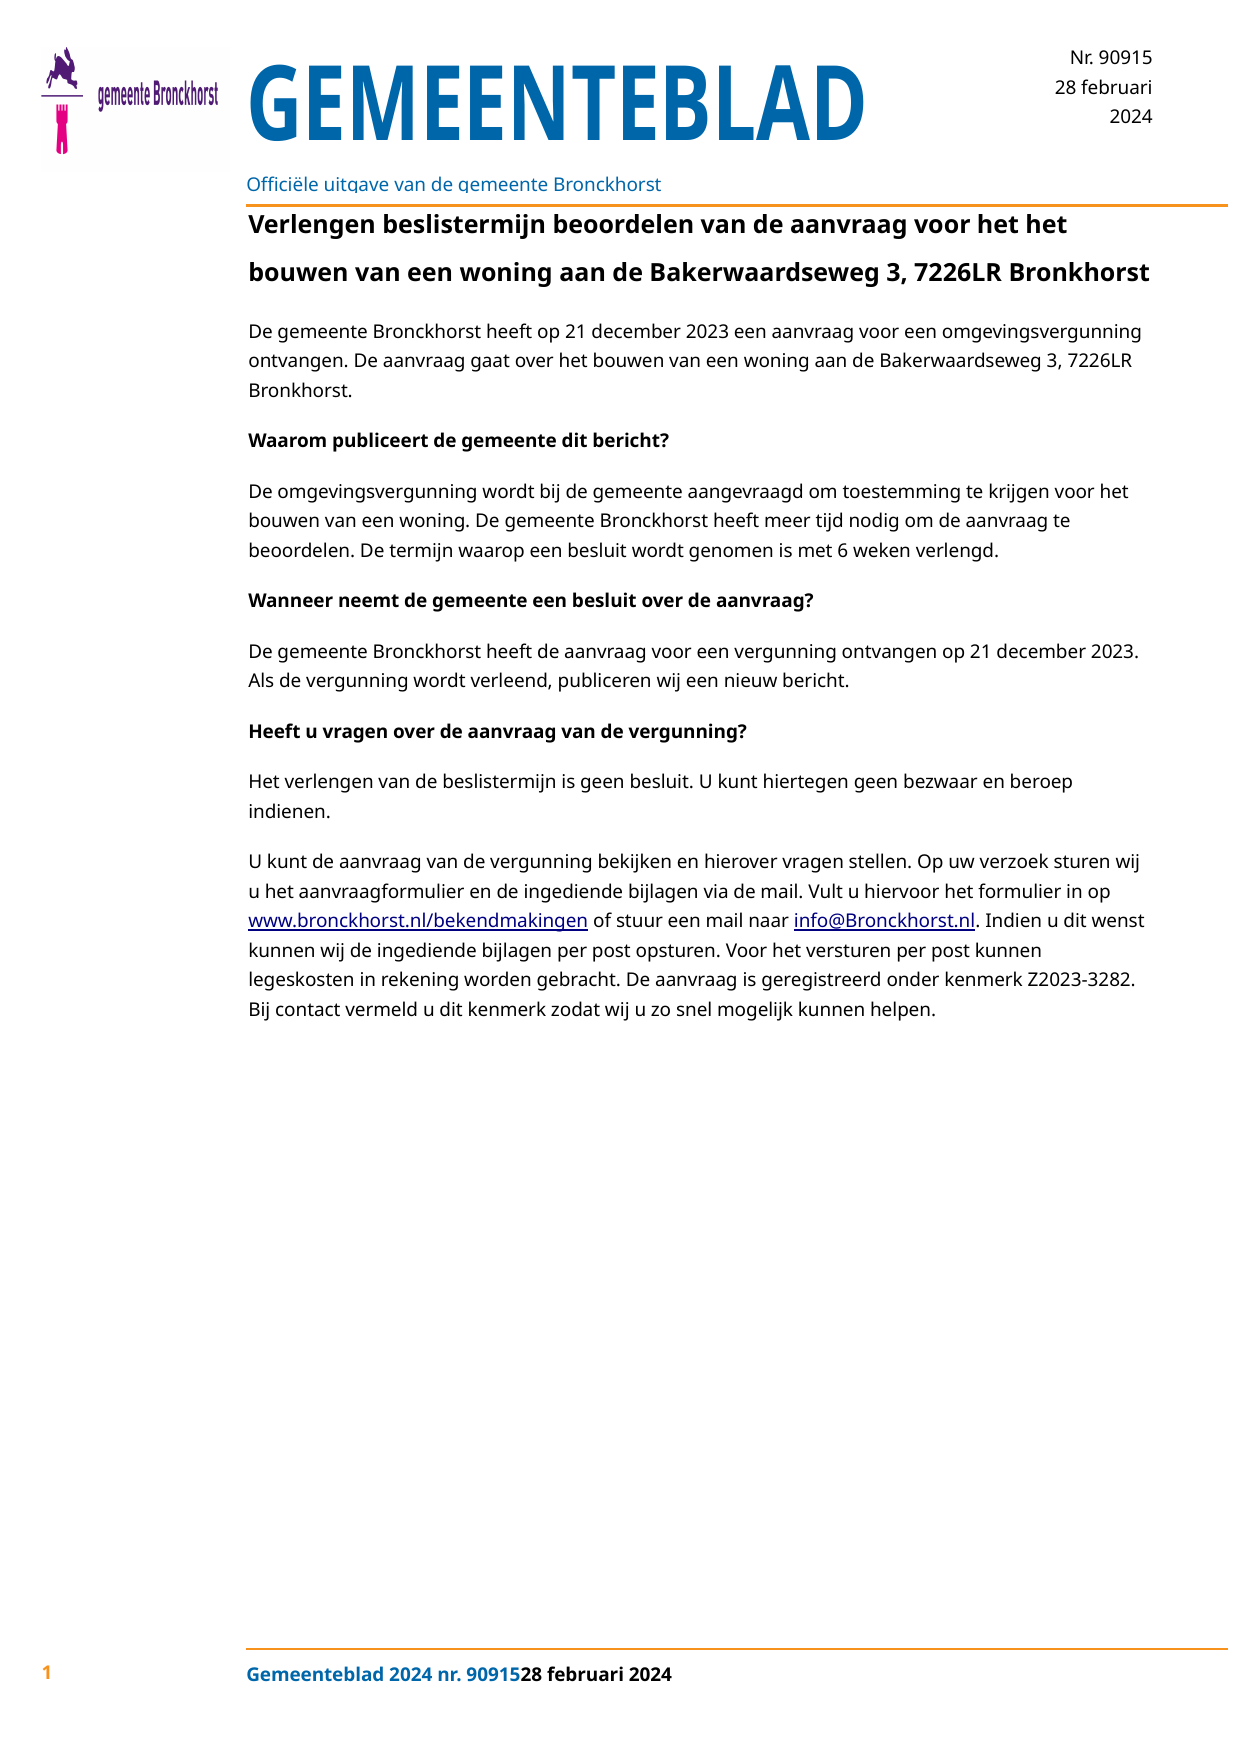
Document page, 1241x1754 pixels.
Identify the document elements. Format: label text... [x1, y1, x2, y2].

text Verlengen beslistermijn beoordelen van de aanvraag voor het het bouwen van een woning aan de Bakerwaardseweg 3, 7226LR Bronkhorst [248, 207, 1152, 288]
picture [41, 47, 231, 172]
text Waarom publiceert de gemeente dit bericht? [248, 427, 1152, 453]
text U kunt de aanvraag van de vergunning bekijken en hierover vragen stellen. Op uw verzoek sturen wij u het aanvraagformulier en de ingediende bijlagen via de mail. Vult u hiervoor het formulier in op www.bronckhorst.nl/bekendmakingen of stuur een mail naar info@Bronckhorst.nl. Indien u dit wenst kunnen wij de ingediende bijlagen per post opsturen. Voor het versturen per post kunnen legeskosten in rekening worden gebracht. De aanvraag is geregistreerd onder kenmerk Z2023-3282. Bij contact vermeld u dit kenmerk zodat wij u zo snel mogelijk kunnen helpen. [248, 848, 1152, 1022]
text De gemeente Bronckhorst heeft op 21 december 2023 een aanvraag voor een omgevingsvergunning ontvangen. De aanvraag gaat over het bouwen van een woning aan de Bakerwaardseweg 3, 7226LR Bronkhorst. [248, 318, 1152, 403]
text Het verlengen van de beslistermijn is geen besluit. U kunt hiertegen geen bezwaar en beroep indienen. [248, 768, 1152, 824]
text De omgevingsvergunning wordt bij de gemeente aangevraagd om toestemming te krijgen voor het bouwen van een woning. De gemeente Bronckhorst heeft meer tijd nodig om de aanvraag te beoordelen. De termijn waarop een besluit wordt genomen is met 6 weken verlengd. [248, 478, 1152, 563]
text De gemeente Bronckhorst heeft de aanvraag voor een vergunning ontvangen op 21 december 2023. Als de vergunning wordt verleend, publiceren wij een nieuw bericht. [248, 638, 1152, 693]
text Wanneer neemt de gemeente een besluit over de aanvraag? [248, 587, 1152, 613]
text Heeft u vragen over de aanvraag van de vergunning? [248, 718, 1152, 744]
